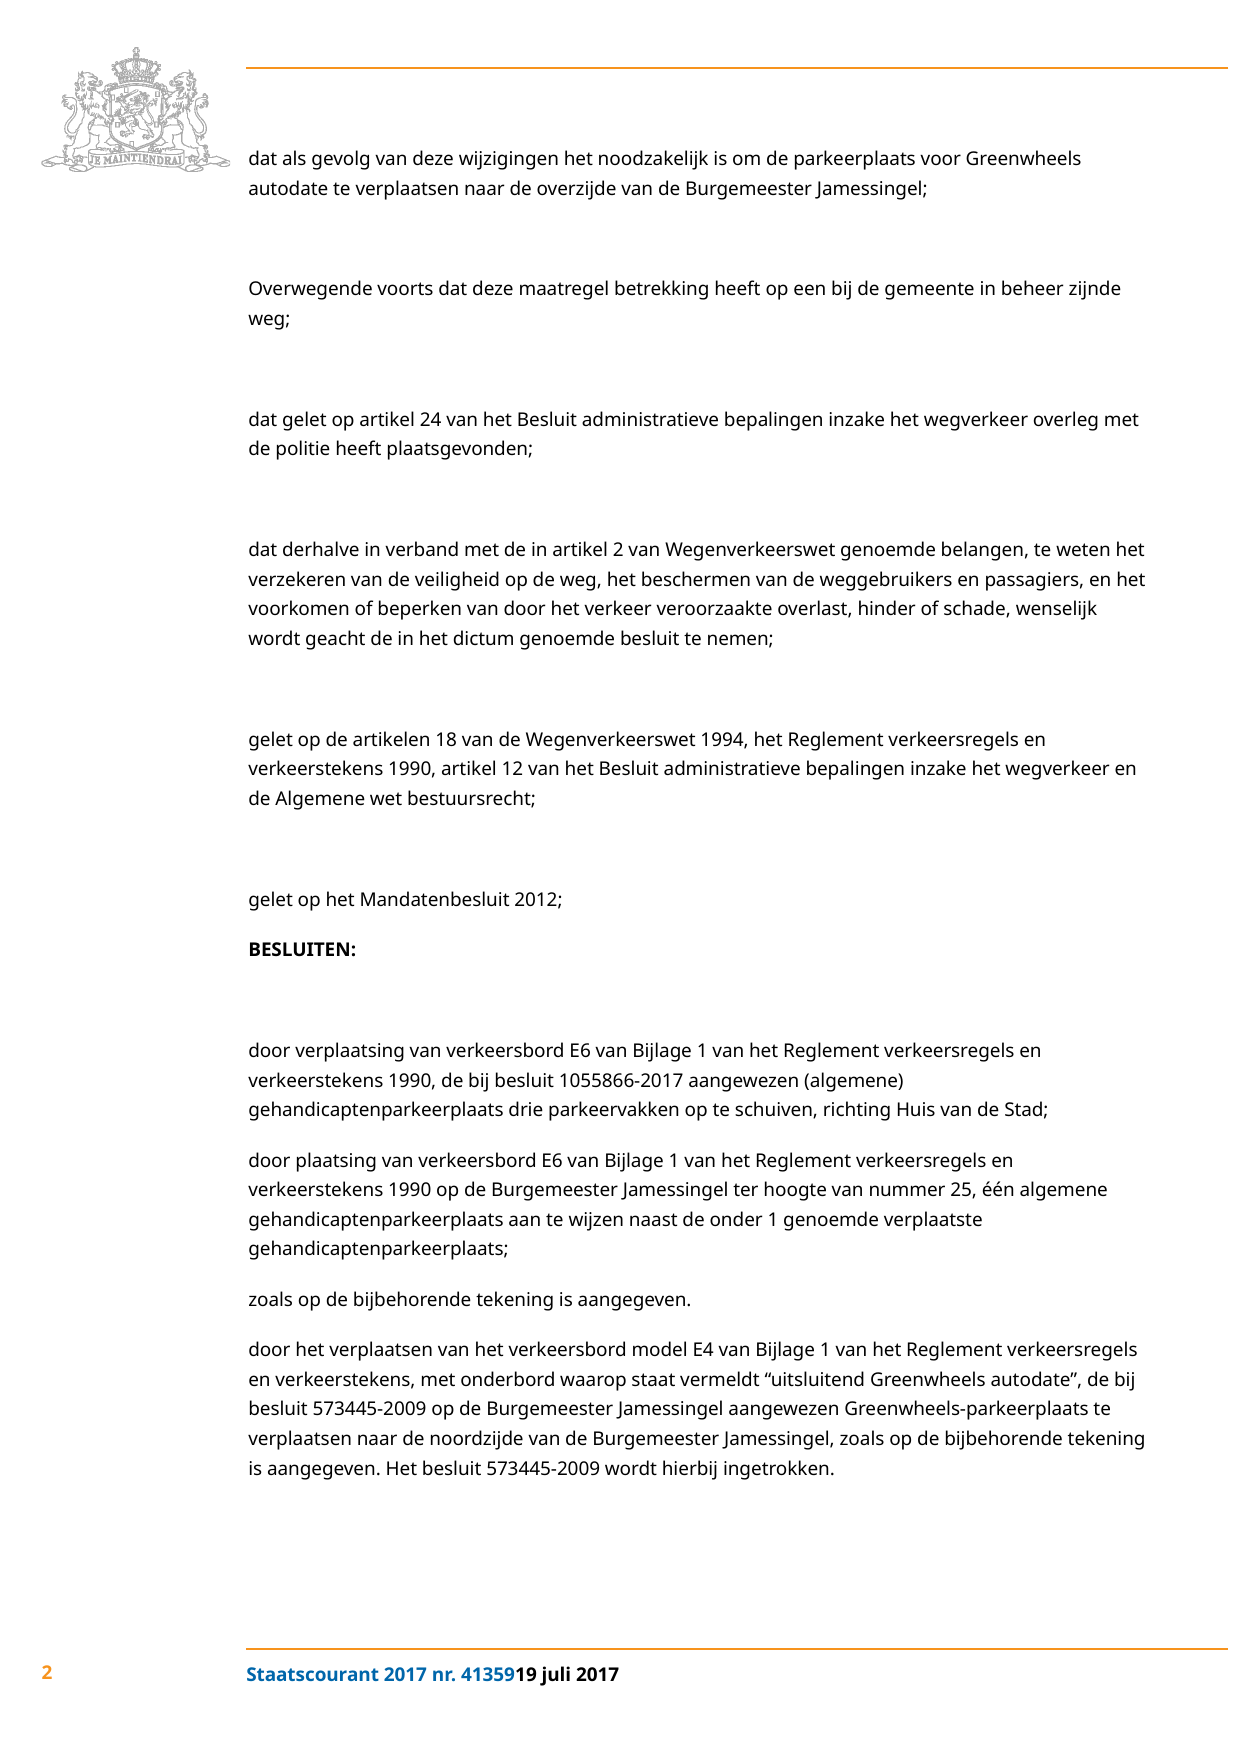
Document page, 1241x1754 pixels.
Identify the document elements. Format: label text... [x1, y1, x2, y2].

text dat derhalve in verband met de in artikel 2 van Wegenverkeerswet genoemde belangen, te weten het verzekeren van de veiligheid op de weg, het beschermen van de weggebruikers en passagiers, en het voorkomen of beperken van door het verkeer veroorzaakte overlast, hinder of schade, wenselijk wordt geacht de in het dictum genoemde besluit te nemen; [248, 536, 1152, 651]
text dat gelet op artikel 24 van het Besluit administratieve bepalingen inzake het wegverkeer overleg met de politie heeft plaatsgevonden; [248, 406, 1152, 461]
text Overwegende voorts dat deze maatregel betrekking heeft op een bij de gemeente in beheer zijnde weg; [248, 276, 1152, 331]
text door verplaatsing van verkeersbord E6 van Bijlage 1 van het Reglement verkeersregels en verkeerstekens 1990, de bij besluit 1055866-2017 aangewezen (algemene) gehandicaptenparkeerplaats drie parkeervakken op te schuiven, richting Huis van de Stad; [248, 1037, 1152, 1122]
text gelet op het Mandatenbesluit 2012; [248, 886, 1152, 912]
text zoals op de bijbehorende tekening is aangegeven. [248, 1286, 1152, 1312]
text door het verplaatsen van het verkeersbord model E4 van Bijlage 1 van het Reglement verkeersregels en verkeerstekens, met onderbord waarop staat vermeldt “uitsluitend Greenwheels autodate”, de bij besluit 573445-2009 op de Burgemeester Jamessingel aangewezen Greenwheels-parkeerplaats te verplaatsen naar de noordzijde van de Burgemeester Jamessingel, zoals op de bijbehorende tekening is aangegeven. Het besluit 573445-2009 wordt hierbij ingetrokken. [248, 1336, 1152, 1481]
text door plaatsing van verkeersbord E6 van Bijlage 1 van het Reglement verkeersregels en verkeerstekens 1990 op de Burgemeester Jamessingel ter hoogte van nummer 25, één algemene gehandicaptenparkeerplaats aan te wijzen naast de onder 1 genoemde verplaatste gehandicaptenparkeerplaats; [248, 1147, 1152, 1261]
picture [41, 47, 231, 172]
text BESLUITEN: [248, 936, 1152, 962]
text gelet op de artikelen 18 van de Wegenverkeerswet 1994, het Reglement verkeersregels en verkeerstekens 1990, artikel 12 van het Besluit administratieve bepalingen inzake het wegverkeer en de Algemene wet bestuursrecht; [248, 726, 1152, 811]
text dat als gevolg van deze wijzigingen het noodzakelijk is om de parkeerplaats voor Greenwheels autodate te verplaatsen naar de overzijde van de Burgemeester Jamessingel; [248, 145, 1152, 201]
